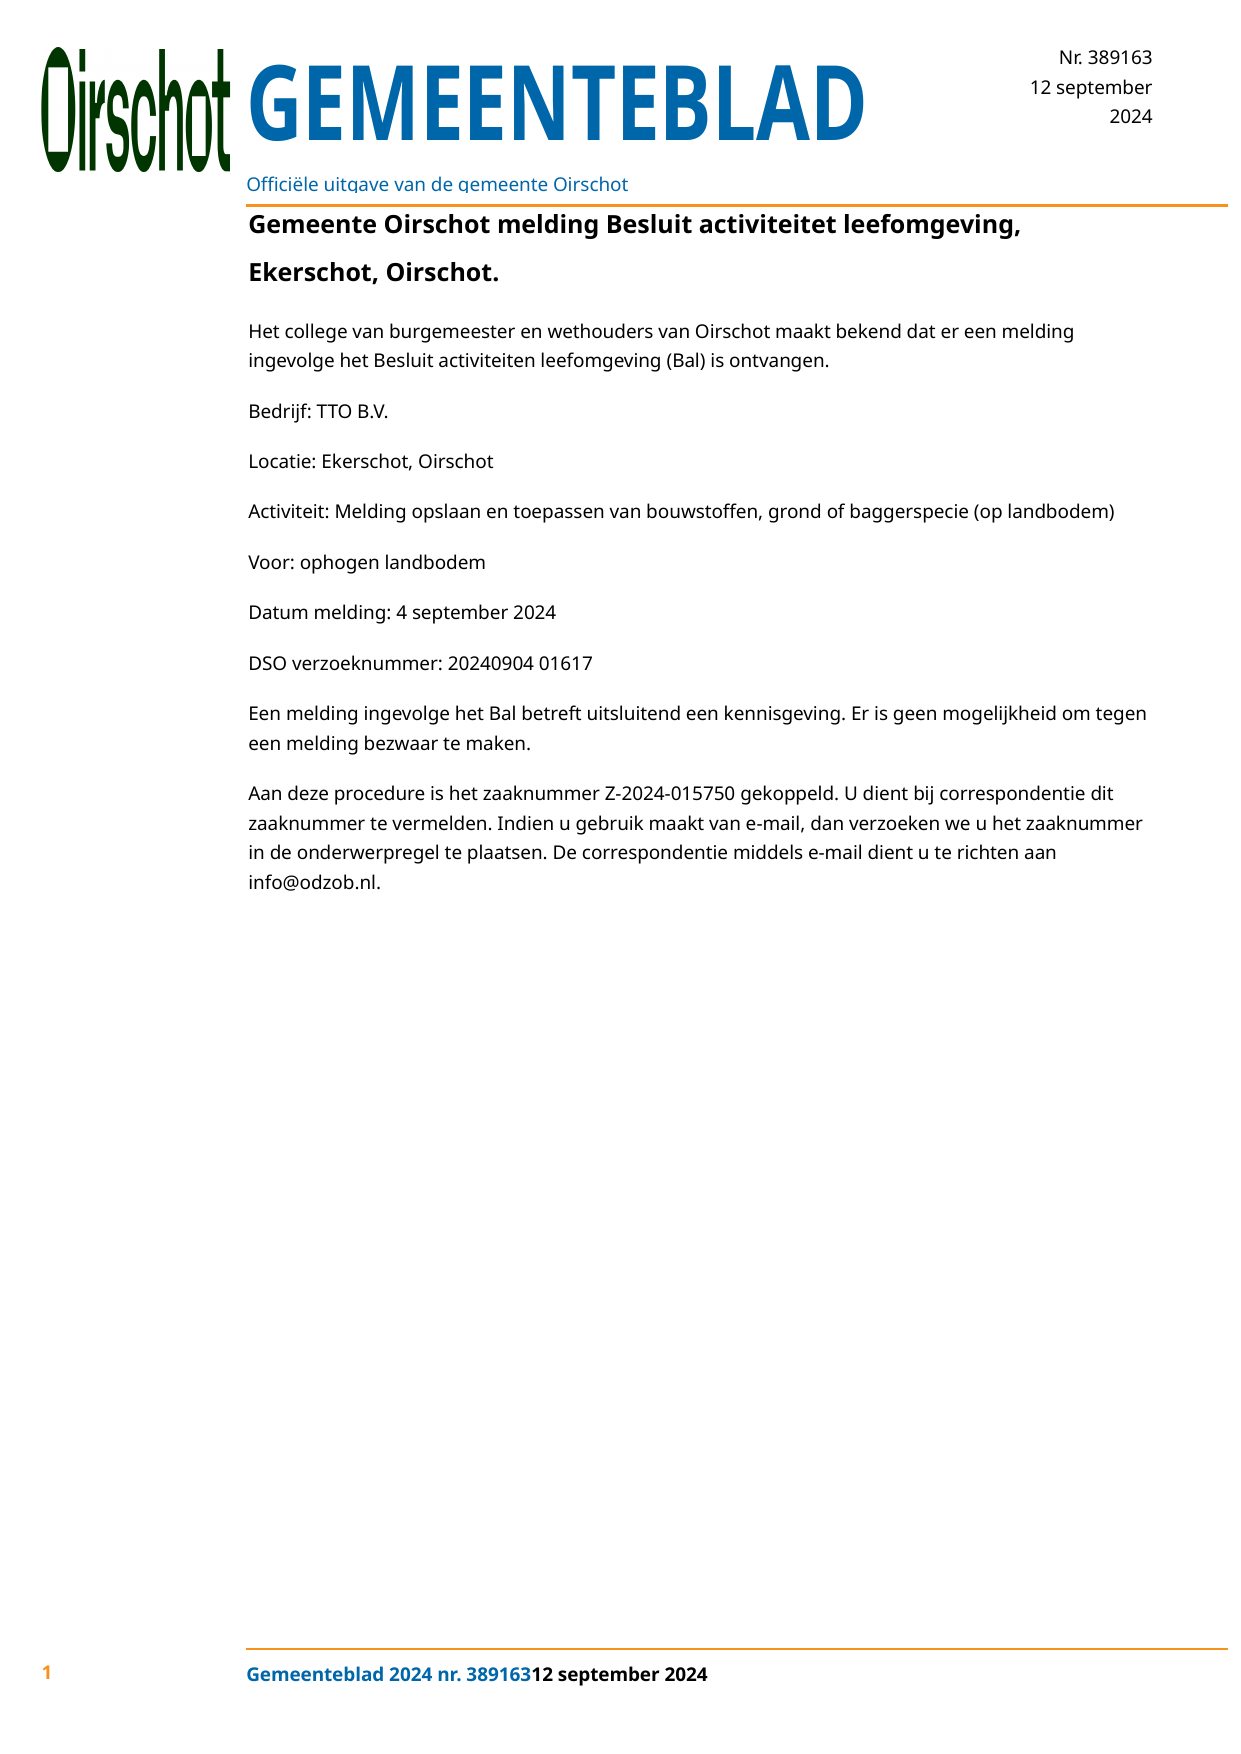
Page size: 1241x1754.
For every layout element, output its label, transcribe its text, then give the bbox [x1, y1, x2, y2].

text Bedrijf: TTO B.V. [248, 398, 1152, 424]
text Het college van burgemeester en wethouders van Oirschot maakt bekend dat er een melding ingevolge het Besluit activiteiten leefomgeving (Bal) is ontvangen. [248, 318, 1152, 373]
text DSO verzoeknummer: 20240904 01617 [248, 650, 1152, 676]
text Een melding ingevolge het Bal betreft uitsluitend een kennisgeving. Er is geen mogelijkheid om tegen een melding bezwaar te maken. [248, 700, 1152, 756]
text Activiteit: Melding opslaan en toepassen van bouwstoffen, grond of baggerspecie (op landbodem) [248, 499, 1152, 524]
text Datum melding: 4 september 2024 [248, 599, 1152, 625]
text Gemeente Oirschot melding Besluit activiteitet leefomgeving, Ekerschot, Oirschot. [248, 207, 1152, 288]
text Locatie: Ekerschot, Oirschot [248, 448, 1152, 474]
picture [41, 47, 231, 172]
text Voor: ophogen landbodem [248, 549, 1152, 575]
text Aan deze procedure is het zaaknummer Z-2024-015750 gekoppeld. U dient bij correspondentie dit zaaknummer te vermelden. Indien u gebruik maakt van e-mail, dan verzoeken we u het zaaknummer in de onderwerpregel te plaatsen. De correspondentie middels e-mail dient u te richten aan info@odzob.nl. [248, 780, 1152, 895]
